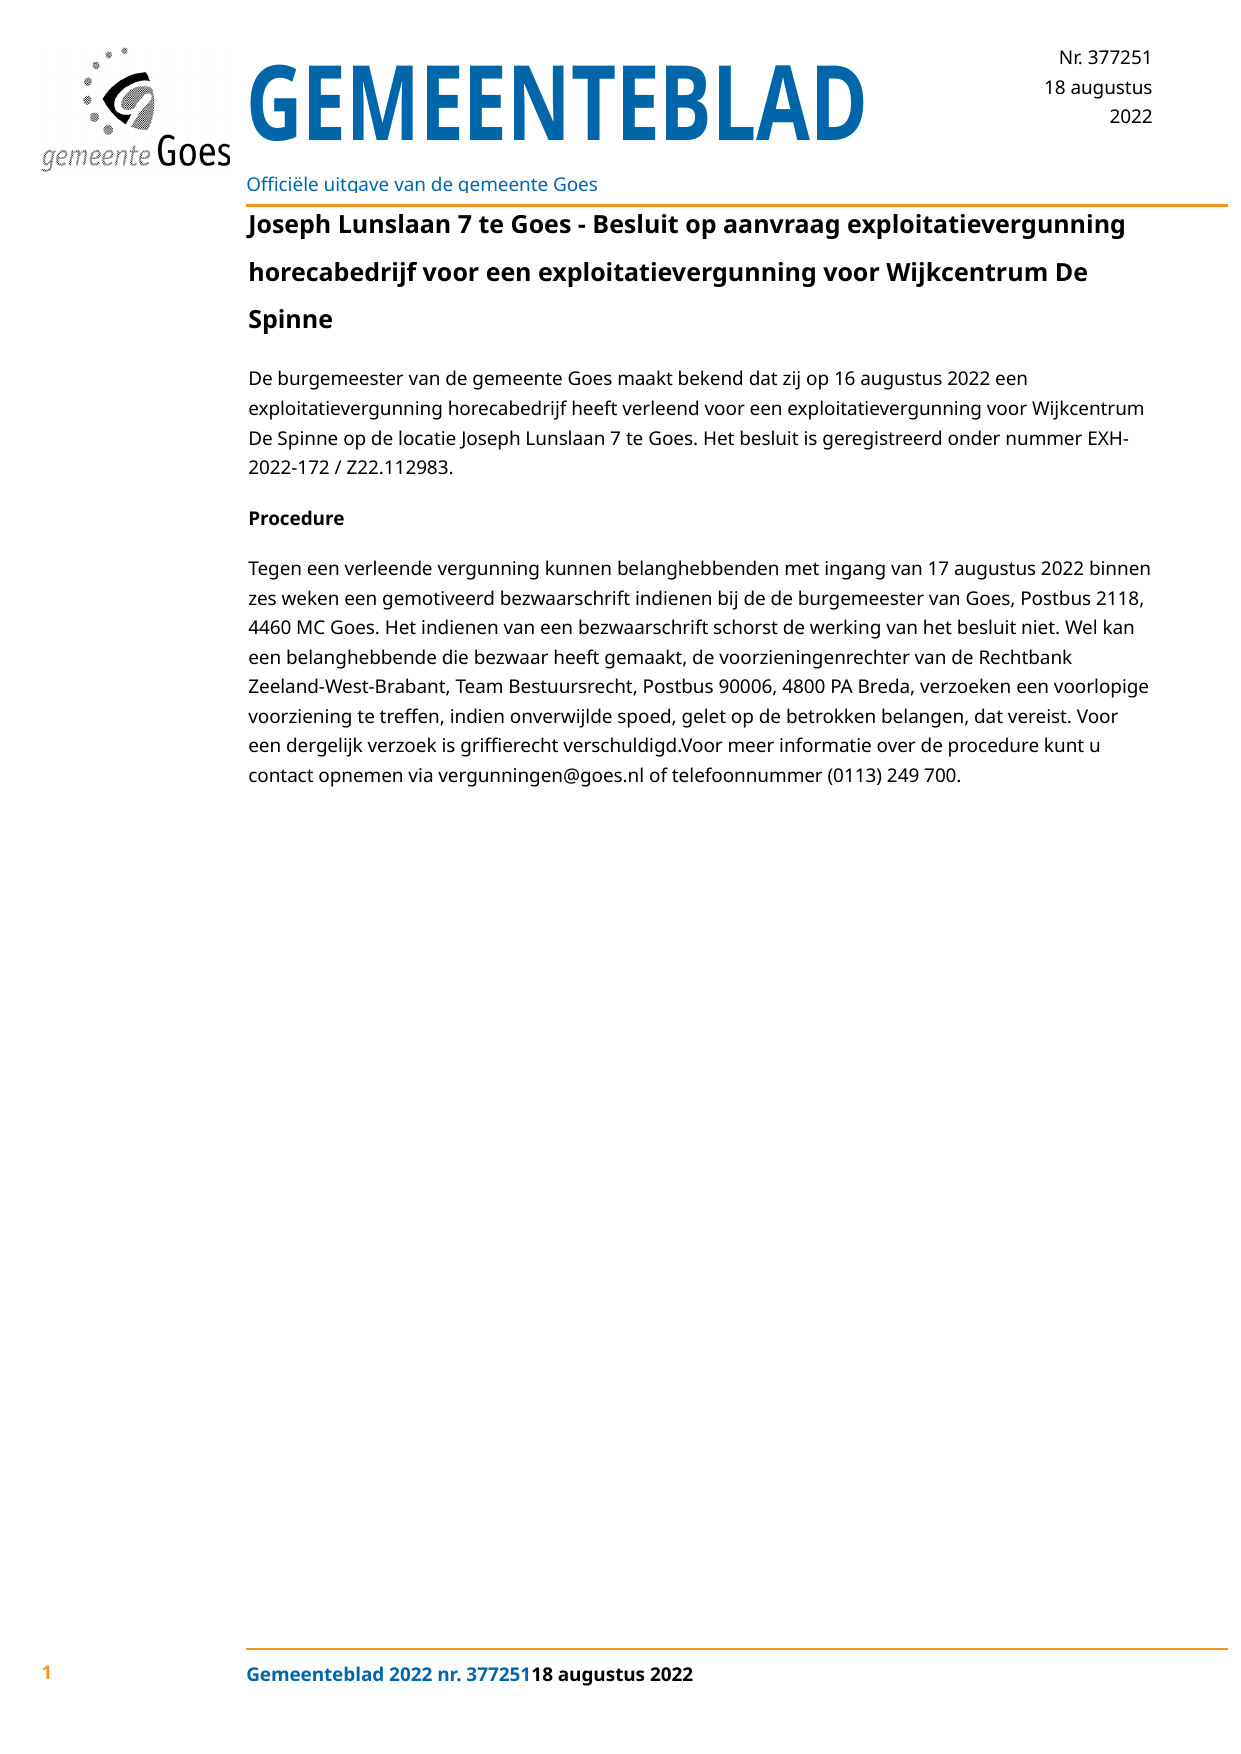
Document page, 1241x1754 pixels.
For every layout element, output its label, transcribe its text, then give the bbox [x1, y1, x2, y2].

text Tegen een verleende vergunning kunnen belanghebbenden met ingang van 17 augustus 2022 binnen zes weken een gemotiveerd bezwaarschrift indienen bij de de burgemeester van Goes, Postbus 2118, 4460 MC Goes. Het indienen van een bezwaarschrift schorst de werking van het besluit niet. Wel kan een belanghebbende die bezwaar heeft gemaakt, de voorzieningenrechter van de Rechtbank Zeeland-West-Brabant, Team Bestuursrecht, Postbus 90006, 4800 PA Breda, verzoeken een voorlopige voorziening te treffen, indien onverwijlde spoed, gelet op de betrokken belangen, dat vereist. Voor een dergelijk verzoek is griffierecht verschuldigd.Voor meer informatie over de procedure kunt u contact opnemen via vergunningen@goes.nl of telefoonnummer (0113) 249 700. [248, 555, 1152, 788]
text Procedure [248, 505, 1152, 530]
text De burgemeester van de gemeente Goes maakt bekend dat zij op 16 augustus 2022 een exploitatievergunning horecabedrijf heeft verleend voor een exploitatievergunning voor Wijkcentrum De Spinne op de locatie Joseph Lunslaan 7 te Goes. Het besluit is geregistreerd onder nummer EXH-2022-172 / Z22.112983. [248, 366, 1152, 480]
text Joseph Lunslaan 7 te Goes - Besluit op aanvraag exploitatievergunning horecabedrijf voor een exploitatievergunning voor Wijkcentrum De Spinne [248, 207, 1152, 336]
picture [41, 47, 231, 172]
